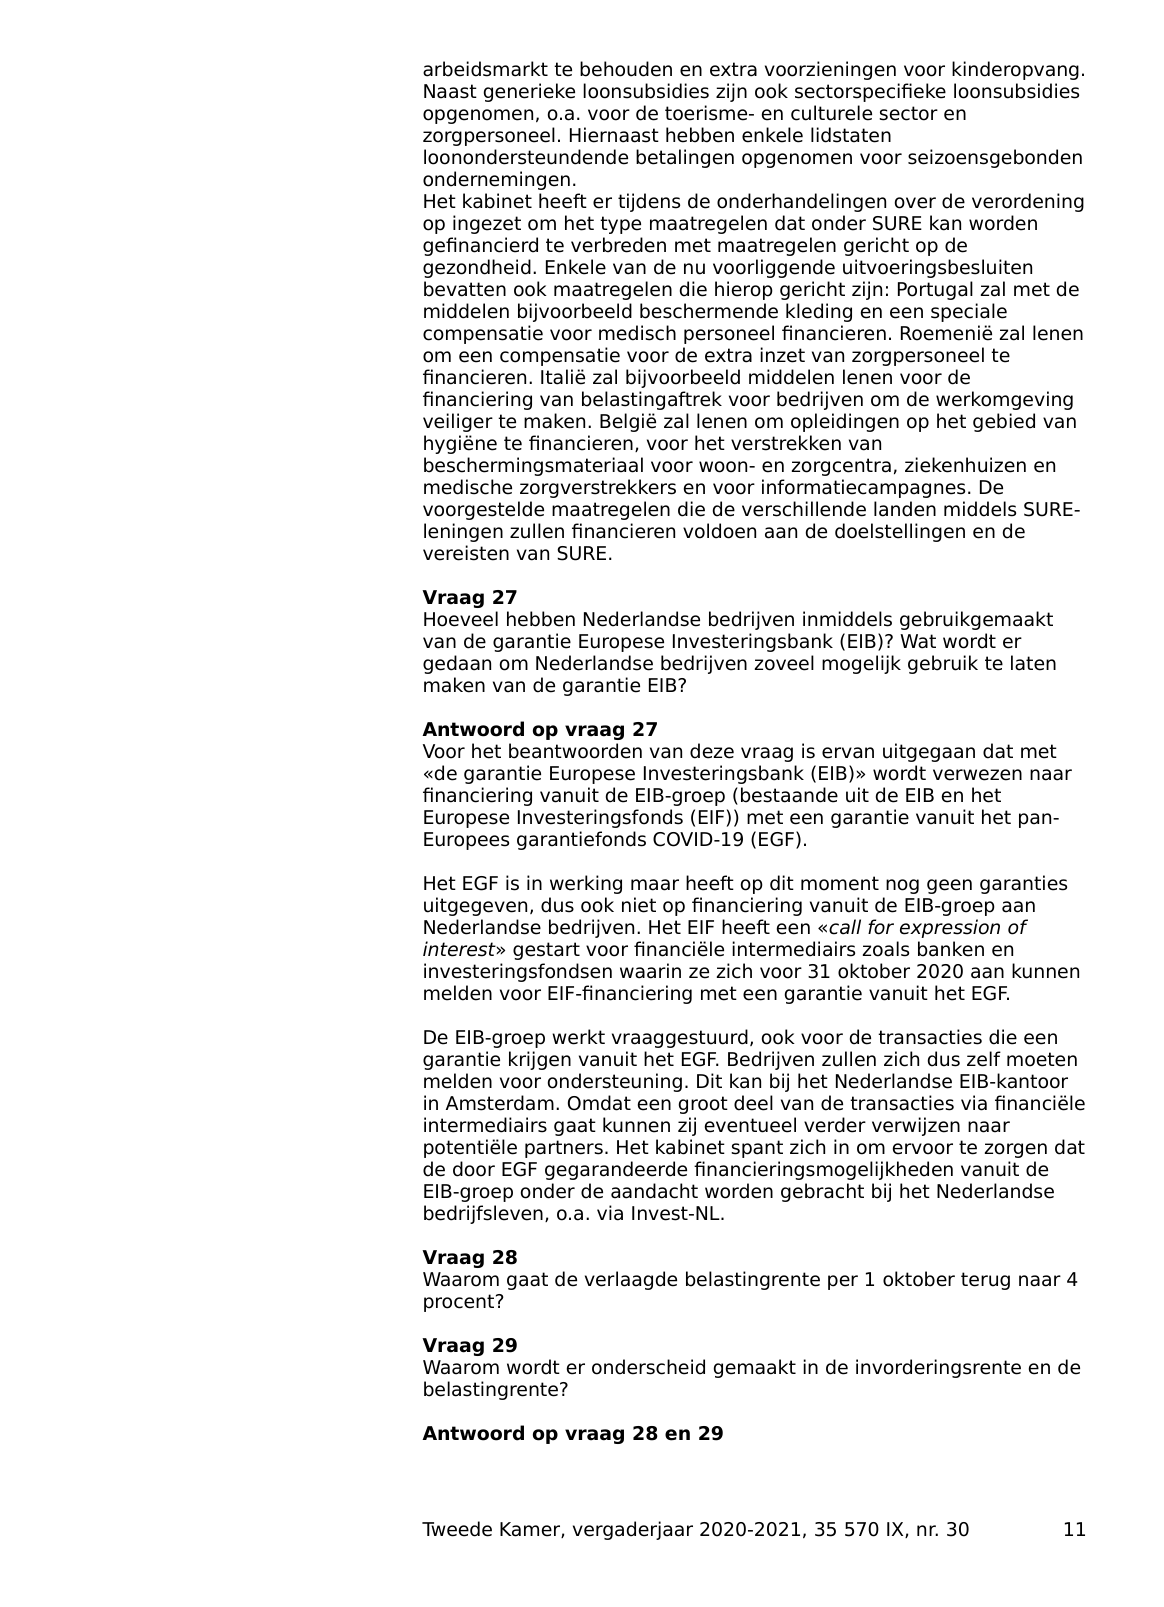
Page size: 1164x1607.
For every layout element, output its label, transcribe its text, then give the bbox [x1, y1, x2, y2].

text Het kabinet heeft er tijdens de onderhandelingen over de verordening op ingezet om het type maatregelen dat onder SURE kan worden gefinancierd te verbreden met maatregelen gericht op de gezondheid. Enkele van de nu voorliggende uitvoeringsbesluiten bevatten ook maatregelen die hierop gericht zijn: Portugal zal met de middelen bijvoorbeeld beschermende kleding en een speciale compensatie voor medisch personeel financieren. Roemenië zal lenen om een compensatie voor de extra inzet van zorgpersoneel te financieren. Italië zal bijvoorbeeld middelen lenen voor de financiering van belastingaftrek voor bedrijven om de werkomgeving veiliger te maken. België zal lenen om opleidingen op het gebied van hygiëne te financieren, voor het verstrekken van beschermingsmateriaal voor woon- en zorgcentra, ziekenhuizen en medische zorgverstrekkers en voor informatiecampagnes. De voorgestelde maatregelen die de verschillende landen middels SURE-leningen zullen financieren voldoen aan de doelstellingen en de vereisten van SURE. [422, 191, 1087, 564]
text Vraag 27 [422, 587, 1087, 609]
text Antwoord op vraag 27 [422, 719, 1087, 741]
text De EIB-groep werkt vraaggestuurd, ook voor de transacties die een garantie krijgen vanuit het EGF. Bedrijven zullen zich dus zelf moeten melden voor ondersteuning. Dit kan bij het Nederlandse EIB-kantoor in Amsterdam. Omdat een groot deel van de transacties via financiële intermediairs gaat kunnen zij eventueel verder verwijzen naar potentiële partners. Het kabinet spant zich in om ervoor te zorgen dat de door EGF gegarandeerde financieringsmogelijkheden vanuit de EIB-groep onder de aandacht worden gebracht bij het Nederlandse bedrijfsleven, o.a. via Invest-NL. [422, 1027, 1087, 1225]
text Antwoord op vraag 28 en 29 [422, 1423, 1087, 1445]
text Vraag 29 [422, 1335, 1087, 1357]
text Waarom wordt er onderscheid gemaakt in de invorderingsrente en de belastingrente? [422, 1357, 1087, 1401]
text Het EGF is in werking maar heeft op dit moment nog geen garanties uitgegeven, dus ook niet op financiering vanuit de EIB-groep aan Nederlandse bedrijven. Het EIF heeft een «call for expression of interest» gestart voor financiële intermediairs zoals banken en investeringsfondsen waarin ze zich voor 31 oktober 2020 aan kunnen melden voor EIF-financiering met een garantie vanuit het EGF. [422, 873, 1087, 1005]
text arbeidsmarkt te behouden en extra voorzieningen voor kinderopvang. Naast generieke loonsubsidies zijn ook sectorspecifieke loonsubsidies opgenomen, o.a. voor de toerisme- en culturele sector en zorgpersoneel. Hiernaast hebben enkele lidstaten loonondersteundende betalingen opgenomen voor seizoensgebonden ondernemingen. [422, 59, 1087, 191]
text Voor het beantwoorden van deze vraag is ervan uitgegaan dat met «de garantie Europese Investeringsbank (EIB)» wordt verwezen naar financiering vanuit de EIB-groep (bestaande uit de EIB en het Europese Investeringsfonds (EIF)) met een garantie vanuit het pan-Europees garantiefonds COVID-19 (EGF). [422, 741, 1087, 851]
text Vraag 28 [422, 1247, 1087, 1269]
text Hoeveel hebben Nederlandse bedrijven inmiddels gebruikgemaakt van de garantie Europese Investeringsbank (EIB)? Wat wordt er gedaan om Nederlandse bedrijven zoveel mogelijk gebruik te laten maken van de garantie EIB? [422, 609, 1087, 697]
text Waarom gaat de verlaagde belastingrente per 1 oktober terug naar 4 procent? [422, 1269, 1087, 1313]
